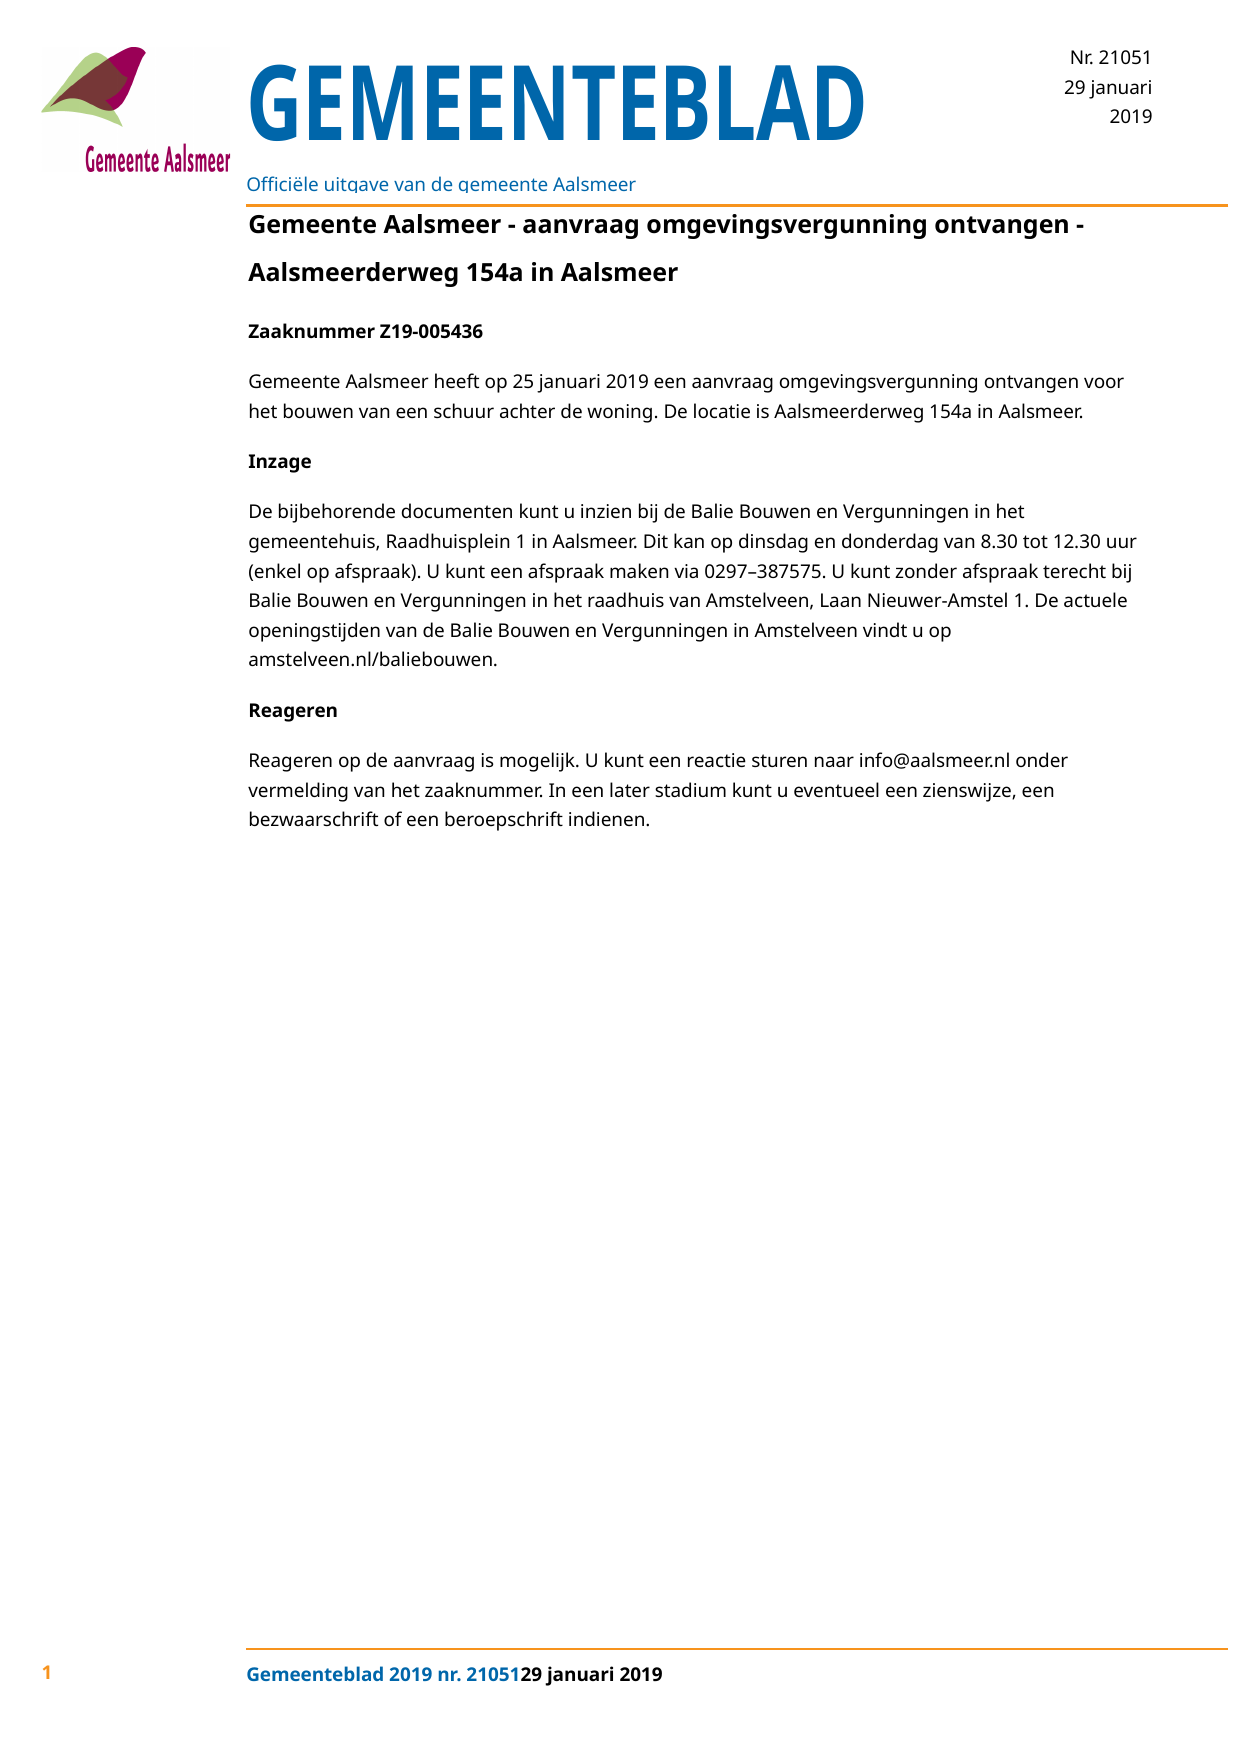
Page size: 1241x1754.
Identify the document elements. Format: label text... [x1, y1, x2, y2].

picture [41, 47, 231, 172]
text Zaaknummer Z19-005436 [248, 318, 1152, 344]
text Reageren op de aanvraag is mogelijk. U kunt een reactie sturen naar info@aalsmeer.nl onder vermelding van het zaaknummer. In een later stadium kunt u eventueel een zienswijze, een bezwaarschrift of een beroepschrift indienen. [248, 747, 1152, 832]
text Gemeente Aalsmeer heeft op 25 januari 2019 een aanvraag omgevingsvergunning ontvangen voor het bouwen van een schuur achter de woning. De locatie is Aalsmeerderweg 154a in Aalsmeer. [248, 368, 1152, 424]
text Reageren [248, 697, 1152, 723]
text De bijbehorende documenten kunt u inzien bij de Balie Bouwen en Vergunningen in het gemeentehuis, Raadhuisplein 1 in Aalsmeer. Dit kan op dinsdag en donderdag van 8.30 tot 12.30 uur (enkel op afspraak). U kunt een afspraak maken via 0297–387575. U kunt zonder afspraak terecht bij Balie Bouwen en Vergunningen in het raadhuis van Amstelveen, Laan Nieuwer-Amstel 1. De actuele openingstijden van de Balie Bouwen en Vergunningen in Amstelveen vindt u op amstelveen.nl/baliebouwen. [248, 499, 1152, 672]
text Inzage [248, 448, 1152, 474]
text Gemeente Aalsmeer - aanvraag omgevingsvergunning ontvangen - Aalsmeerderweg 154a in Aalsmeer [248, 207, 1152, 288]
